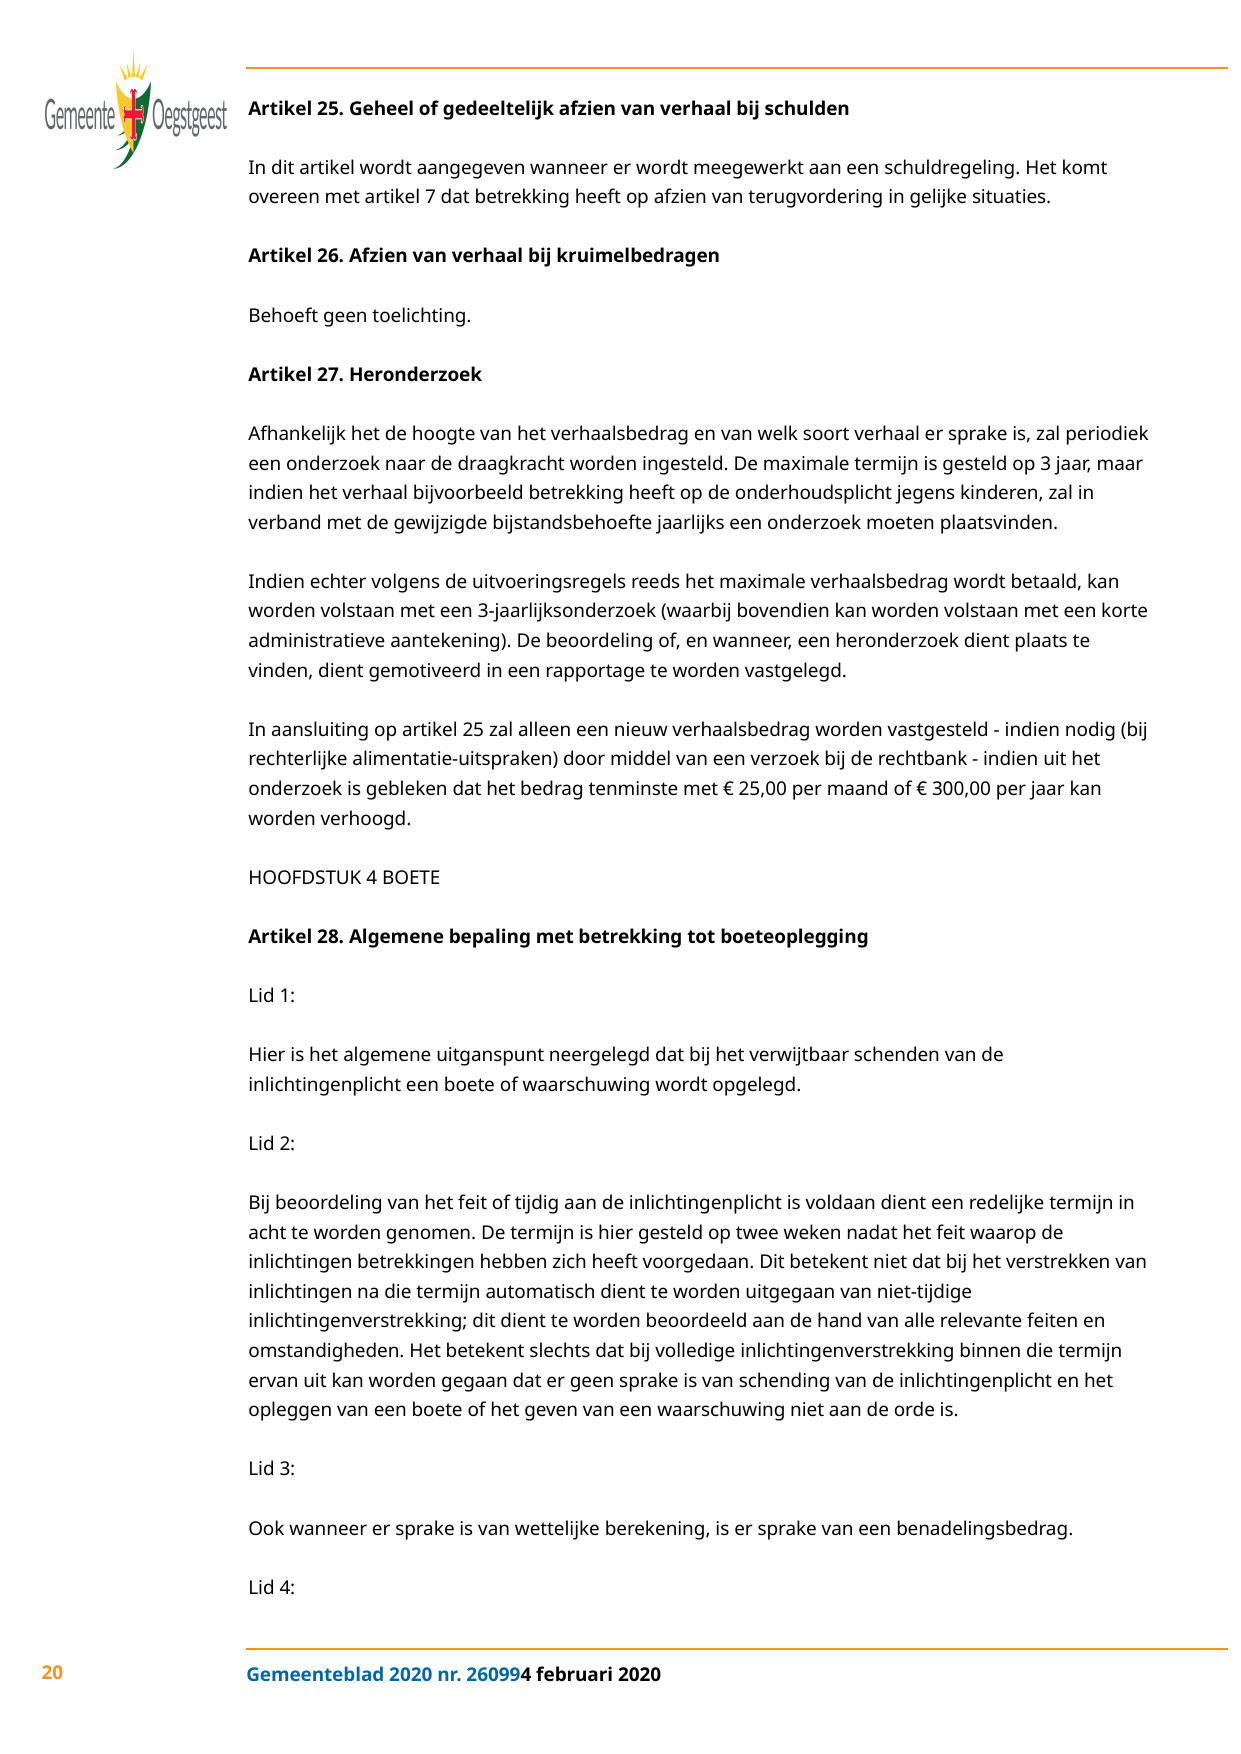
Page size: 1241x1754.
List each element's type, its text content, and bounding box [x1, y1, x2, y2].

text Indien echter volgens de uitvoeringsregels reeds het maximale verhaalsbedrag wordt betaald, kan worden volstaan met een 3-jaarlijksonderzoek (waarbij bovendien kan worden volstaan met een korte administratieve aantekening). De beoordeling of, en wanneer, een heronderzoek dient plaats te vinden, dient gemotiveerd in een rapportage te worden vastgelegd. [248, 568, 1152, 683]
text Ook wanneer er sprake is van wettelijke berekening, is er sprake van een benadelingsbedrag. [248, 1515, 1152, 1541]
text In aansluiting op artikel 25 zal alleen een nieuw verhaalsbedrag worden vastgesteld - indien nodig (bij rechterlijke alimentatie-uitspraken) door middel van een verzoek bij de rechtbank - indien uit het onderzoek is gebleken dat het bedrag tenminste met € 25,00 per maand of € 300,00 per jaar kan worden verhoogd. [248, 716, 1152, 831]
text Lid 3: [248, 1456, 1152, 1481]
text Artikel 28. Algemene bepaling met betrekking tot boeteoplegging [248, 923, 1152, 949]
text Bij beoordeling van het feit of tijdig aan de inlichtingenplicht is voldaan dient een redelijke termijn in acht te worden genomen. De termijn is hier gesteld op twee weken nadat het feit waarop de inlichtingen betrekkingen hebben zich heeft voorgedaan. Dit betekent niet dat bij het verstrekken van inlichtingen na die termijn automatisch dient te worden uitgegaan van niet-tijdige inlichtingenverstrekking; dit dient te worden beoordeeld aan de hand van alle relevante feiten en omstandigheden. Het betekent slechts dat bij volledige inlichtingenverstrekking binnen die termijn ervan uit kan worden gegaan dat er geen sprake is van schending van de inlichtingenplicht en het opleggen van een boete of het geven van een waarschuwing niet aan de orde is. [248, 1189, 1152, 1422]
text Behoeft geen toelichting. [248, 302, 1152, 328]
text Lid 4: [248, 1574, 1152, 1600]
text Artikel 25. Geheel of gedeeltelijk afzien van verhaal bij schulden [248, 95, 1152, 121]
text In dit artikel wordt aangegeven wanneer er wordt meegewerkt aan een schuldregeling. Het komt overeen met artikel 7 dat betrekking heeft op afzien van terugvordering in gelijke situaties. [248, 154, 1152, 209]
picture [41, 47, 231, 172]
text HOOFDSTUK 4 BOETE [248, 864, 1152, 890]
text Lid 1: [248, 982, 1152, 1008]
text Artikel 26. Afzien van verhaal bij kruimelbedragen [248, 243, 1152, 268]
text Artikel 27. Heronderzoek [248, 361, 1152, 387]
text Afhankelijk het de hoogte van het verhaalsbedrag en van welk soort verhaal er sprake is, zal periodiek een onderzoek naar de draagkracht worden ingesteld. De maximale termijn is gesteld op 3 jaar, maar indien het verhaal bijvoorbeeld betrekking heeft op de onderhoudsplicht jegens kinderen, zal in verband met de gewijzigde bijstandsbehoefte jaarlijks een onderzoek moeten plaatsvinden. [248, 420, 1152, 535]
text Lid 2: [248, 1130, 1152, 1156]
text Hier is het algemene uitganspunt neergelegd dat bij het verwijtbaar schenden van de inlichtingenplicht een boete of waarschuwing wordt opgelegd. [248, 1041, 1152, 1097]
